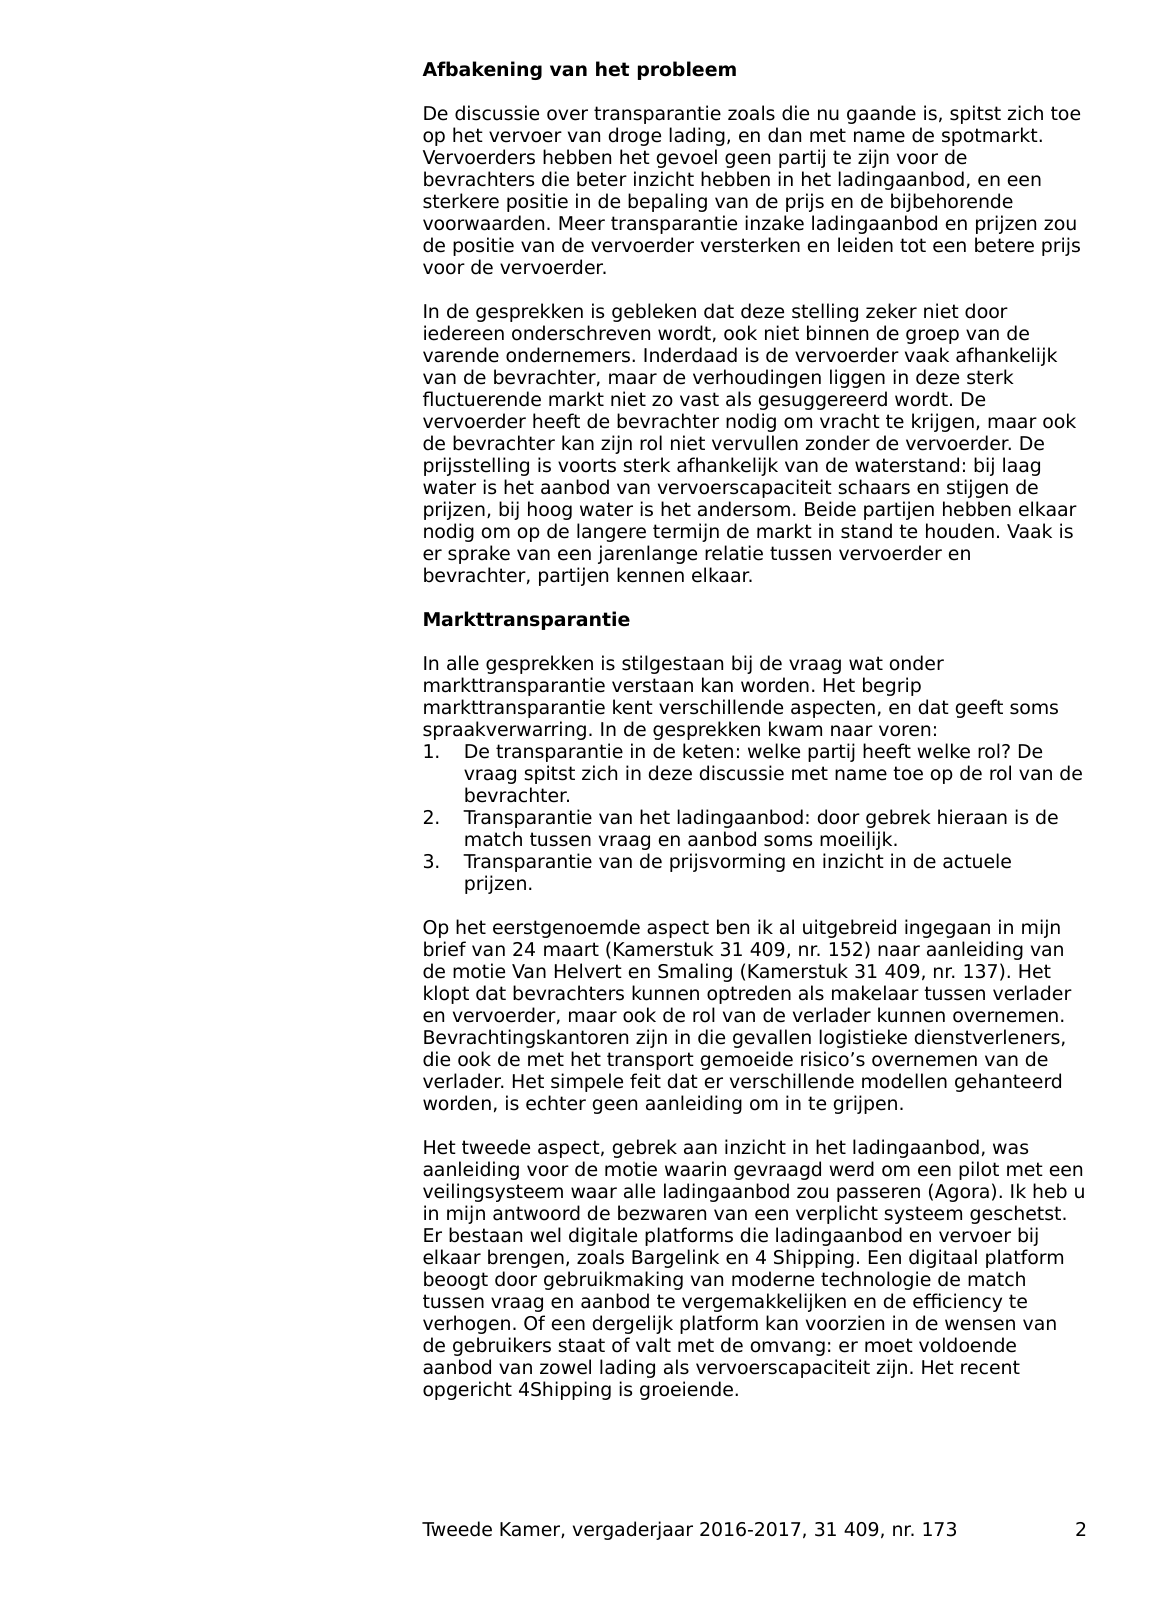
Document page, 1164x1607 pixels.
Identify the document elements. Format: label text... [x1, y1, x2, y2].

text De discussie over transparantie zoals die nu gaande is, spitst zich toe op het vervoer van droge lading, en dan met name de spotmarkt. Vervoerders hebben het gevoel geen partij te zijn voor de bevrachters die beter inzicht hebben in het ladingaanbod, en een sterkere positie in de bepaling van de prijs en de bijbehorende voorwaarden. Meer transparantie inzake ladingaanbod en prijzen zou de positie van de vervoerder versterken en leiden tot een betere prijs voor de vervoerder. [422, 103, 1087, 279]
text In de gesprekken is gebleken dat deze stelling zeker niet door iedereen onderschreven wordt, ook niet binnen de groep van de varende ondernemers. Inderdaad is de vervoerder vaak afhankelijk van de bevrachter, maar de verhoudingen liggen in deze sterk fluctuerende markt niet zo vast als gesuggereerd wordt. De vervoerder heeft de bevrachter nodig om vracht te krijgen, maar ook de bevrachter kan zijn rol niet vervullen zonder de vervoerder. De prijsstelling is voorts sterk afhankelijk van de waterstand: bij laag water is het aanbod van vervoerscapaciteit schaars en stijgen de prijzen, bij hoog water is het andersom. Beide partijen hebben elkaar nodig om op de langere termijn de markt in stand te houden. Vaak is er sprake van een jarenlange relatie tussen vervoerder en bevrachter, partijen kennen elkaar. [422, 301, 1087, 587]
text In alle gesprekken is stilgestaan bij de vraag wat onder markttransparantie verstaan kan worden. Het begrip markttransparantie kent verschillende aspecten, en dat geeft soms spraakverwarring. In de gesprekken kwam naar voren: [422, 653, 1087, 741]
text Het tweede aspect, gebrek aan inzicht in het ladingaanbod, was aanleiding voor de motie waarin gevraagd werd om een pilot met een veilingsysteem waar alle ladingaanbod zou passeren (Agora). Ik heb u in mijn antwoord de bezwaren van een verplicht systeem geschetst. Er bestaan wel digitale platforms die ladingaanbod en vervoer bij elkaar brengen, zoals Bargelink en 4 Shipping. Een digitaal platform beoogt door gebruikmaking van moderne technologie de match tussen vraag en aanbod te vergemakkelijken en de efficiency te verhogen. Of een dergelijk platform kan voorzien in de wensen van de gebruikers staat of valt met de omvang: er moet voldoende aanbod van zowel lading als vervoerscapaciteit zijn. Het recent opgericht 4Shipping is groeiende. [422, 1137, 1087, 1401]
text 2. Transparantie van het ladingaanbod: door gebrek hieraan is de match tussen vraag en aanbod soms moeilijk. [422, 807, 1087, 851]
text 1. De transparantie in de keten: welke partij heeft welke rol? De vraag spitst zich in deze discussie met name toe op de rol van de bevrachter. [422, 741, 1087, 807]
text 3. Transparantie van de prijsvorming en inzicht in de actuele prijzen. [422, 851, 1087, 895]
subtitle Markttransparantie [422, 609, 1087, 631]
text Op het eerstgenoemde aspect ben ik al uitgebreid ingegaan in mijn brief van 24 maart (Kamerstuk 31 409, nr. 152) naar aanleiding van de motie Van Helvert en Smaling (Kamerstuk 31 409, nr. 137). Het klopt dat bevrachters kunnen optreden als makelaar tussen verlader en vervoerder, maar ook de rol van de verlader kunnen overnemen. Bevrachtingskantoren zijn in die gevallen logistieke dienstverleners, die ook de met het transport gemoeide risico’s overnemen van de verlader. Het simpele feit dat er verschillende modellen gehanteerd worden, is echter geen aanleiding om in te grijpen. [422, 917, 1087, 1115]
subtitle Afbakening van het probleem [422, 59, 1087, 81]
